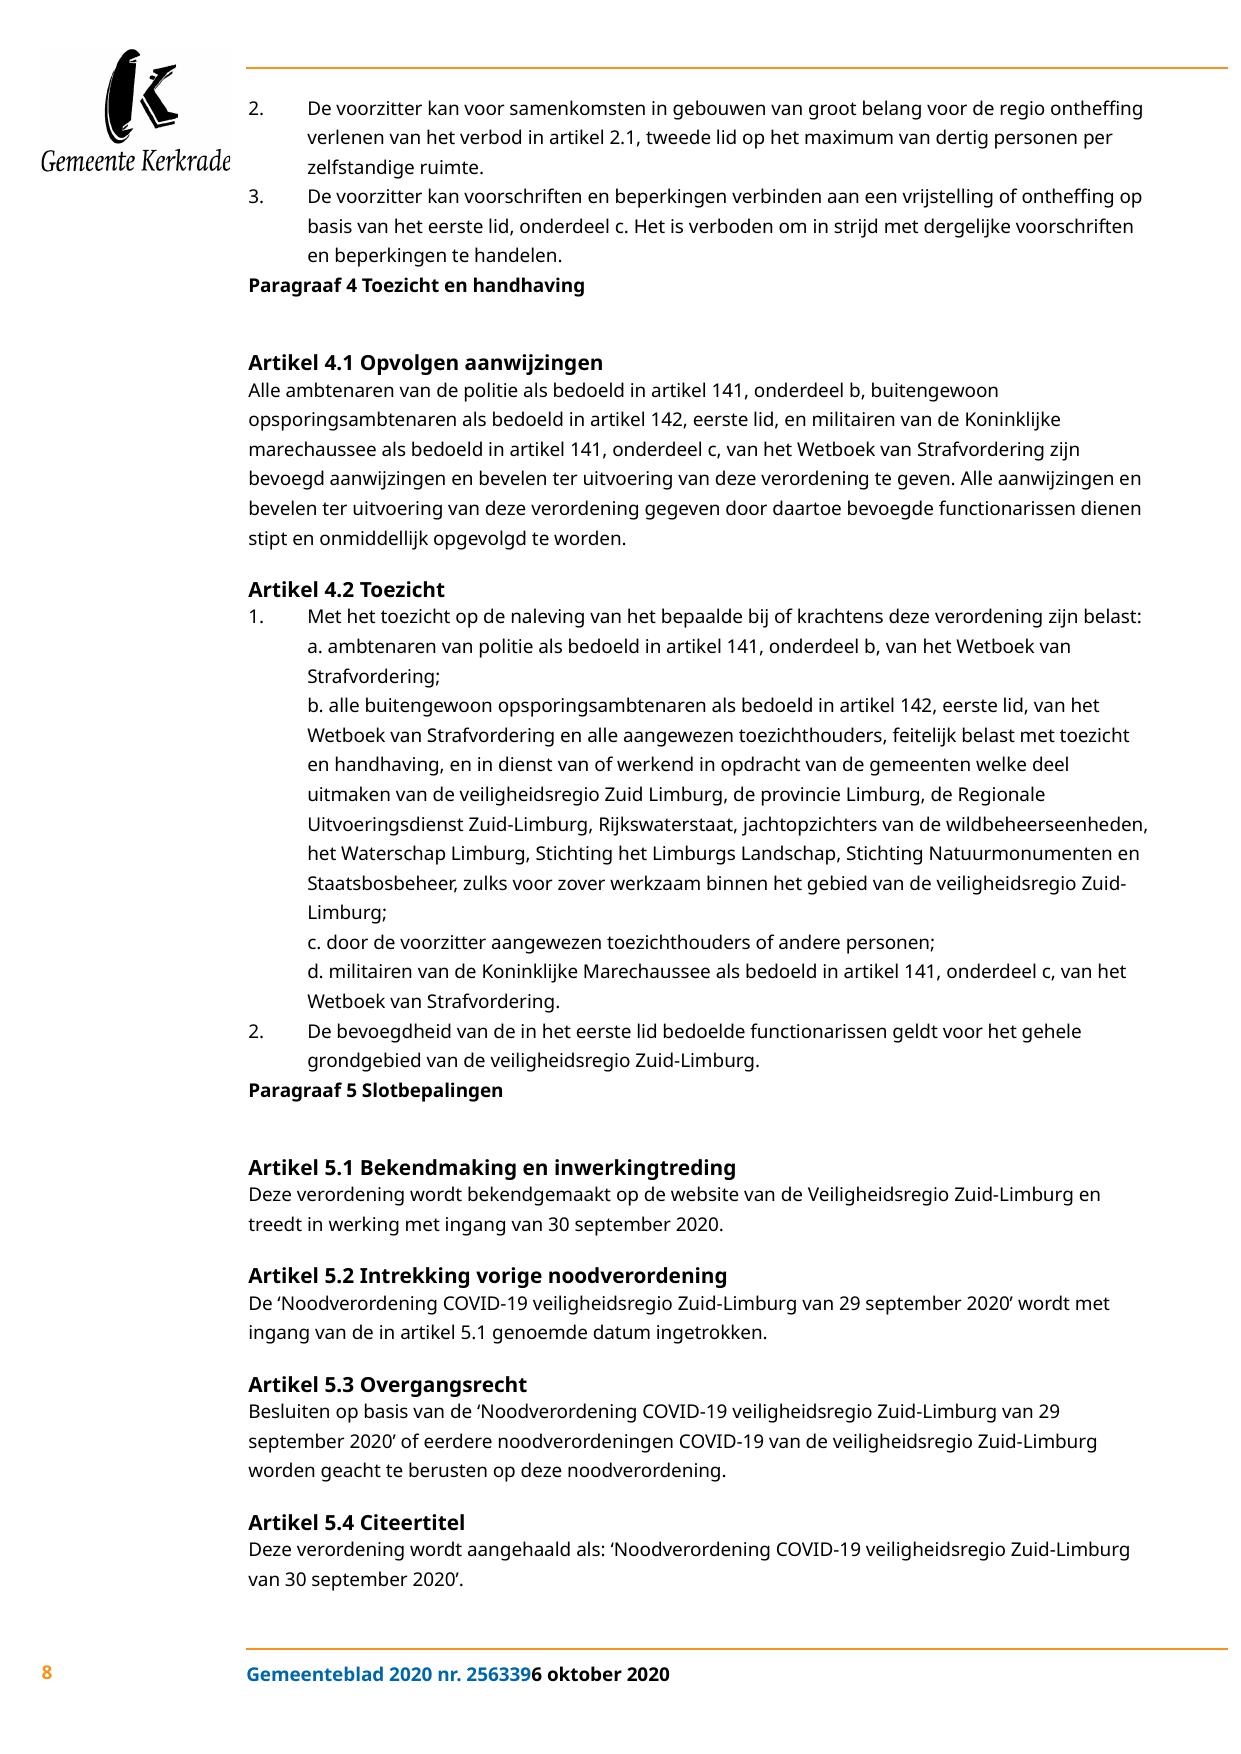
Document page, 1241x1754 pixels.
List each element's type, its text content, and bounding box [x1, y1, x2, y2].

text De ‘Noodverordening COVID-19 veiligheidsregio Zuid-Limburg van 29 september 2020’ wordt met ingang van de in artikel 5.1 genoemde datum ingetrokken. [248, 1290, 1152, 1345]
list De bevoegdheid van de in het eerste lid bedoelde functionarissen geldt voor het gehele grondgebied van de veiligheidsregio Zuid-Limburg. [248, 1018, 1152, 1073]
text Artikel 4.1 Opvolgen aanwijzingen [248, 348, 1152, 377]
text Artikel 5.1 Bekendmaking en inwerkingtreding [248, 1153, 1152, 1182]
list Met het toezicht op de naleving van het bepaalde bij of krachtens deze verordening zijn belast: [248, 604, 1152, 629]
text Paragraaf 4 Toezicht en handhaving [248, 272, 1152, 298]
list c. door de voorzitter aangewezen toezichthouders of andere personen; [248, 929, 1152, 955]
list d. militairen van de Koninklijke Marechaussee als bedoeld in artikel 141, onderdeel c, van het Wetboek van Strafvordering. [248, 959, 1152, 1014]
text Paragraaf 5 Slotbepalingen [248, 1077, 1152, 1103]
text Artikel 5.3 Overgangsrecht [248, 1370, 1152, 1398]
list De voorzitter kan voor samenkomsten in gebouwen van groot belang voor de regio ontheffing verlenen van het verbod in artikel 2.1, tweede lid op het maximum van dertig personen per zelfstandige ruimte. [248, 95, 1152, 180]
list a. ambtenaren van politie als bedoeld in artikel 141, onderdeel b, van het Wetboek van Strafvordering; [248, 633, 1152, 688]
text Artikel 5.2 Intrekking vorige noodverordening [248, 1262, 1152, 1290]
text Besluiten op basis van de ‘Noodverordening COVID-19 veiligheidsregio Zuid-Limburg van 29 september 2020’ of eerdere noodverordeningen COVID-19 van de veiligheidsregio Zuid-Limburg worden geacht te berusten op deze noodverordening. [248, 1398, 1152, 1483]
text Artikel 5.4 Citeertitel [248, 1508, 1152, 1536]
list b. alle buitengewoon opsporingsambtenaren als bedoeld in artikel 142, eerste lid, van het Wetboek van Strafvordering en alle aangewezen toezichthouders, feitelijk belast met toezicht en handhaving, en in dienst van of werkend in opdracht van de gemeenten welke deel uitmaken van de veiligheidsregio Zuid Limburg, de provincie Limburg, de Regionale Uitvoeringsdienst Zuid-Limburg, Rijkswaterstaat, jachtopzichters van de wildbeheerseenheden, het Waterschap Limburg, Stichting het Limburgs Landschap, Stichting Natuurmonumenten en Staatsbosbeheer, zulks voor zover werkzaam binnen het gebied van de veiligheidsregio Zuid-Limburg; [248, 692, 1152, 925]
text Alle ambtenaren van de politie als bedoeld in artikel 141, onderdeel b, buitengewoon opsporingsambtenaren als bedoeld in artikel 142, eerste lid, en militairen van de Koninklijke marechaussee als bedoeld in artikel 141, onderdeel c, van het Wetboek van Strafvordering zijn bevoegd aanwijzingen en bevelen ter uitvoering van deze verordening te geven. Alle aanwijzingen en bevelen ter uitvoering van deze verordening gegeven door daartoe bevoegde functionarissen dienen stipt en onmiddellijk opgevolgd te worden. [248, 377, 1152, 551]
list De voorzitter kan voorschriften en beperkingen verbinden aan een vrijstelling of ontheffing op basis van het eerste lid, onderdeel c. Het is verboden om in strijd met dergelijke voorschriften en beperkingen te handelen. [248, 183, 1152, 268]
text Deze verordening wordt bekendgemaakt op de website van de Veiligheidsregio Zuid-Limburg en treedt in werking met ingang van 30 september 2020. [248, 1182, 1152, 1237]
picture [41, 47, 231, 172]
text Artikel 4.2 Toezicht [248, 575, 1152, 604]
text Deze verordening wordt aangehaald als: ‘Noodverordening COVID-19 veiligheidsregio Zuid-Limburg van 30 september 2020’. [248, 1536, 1152, 1592]
